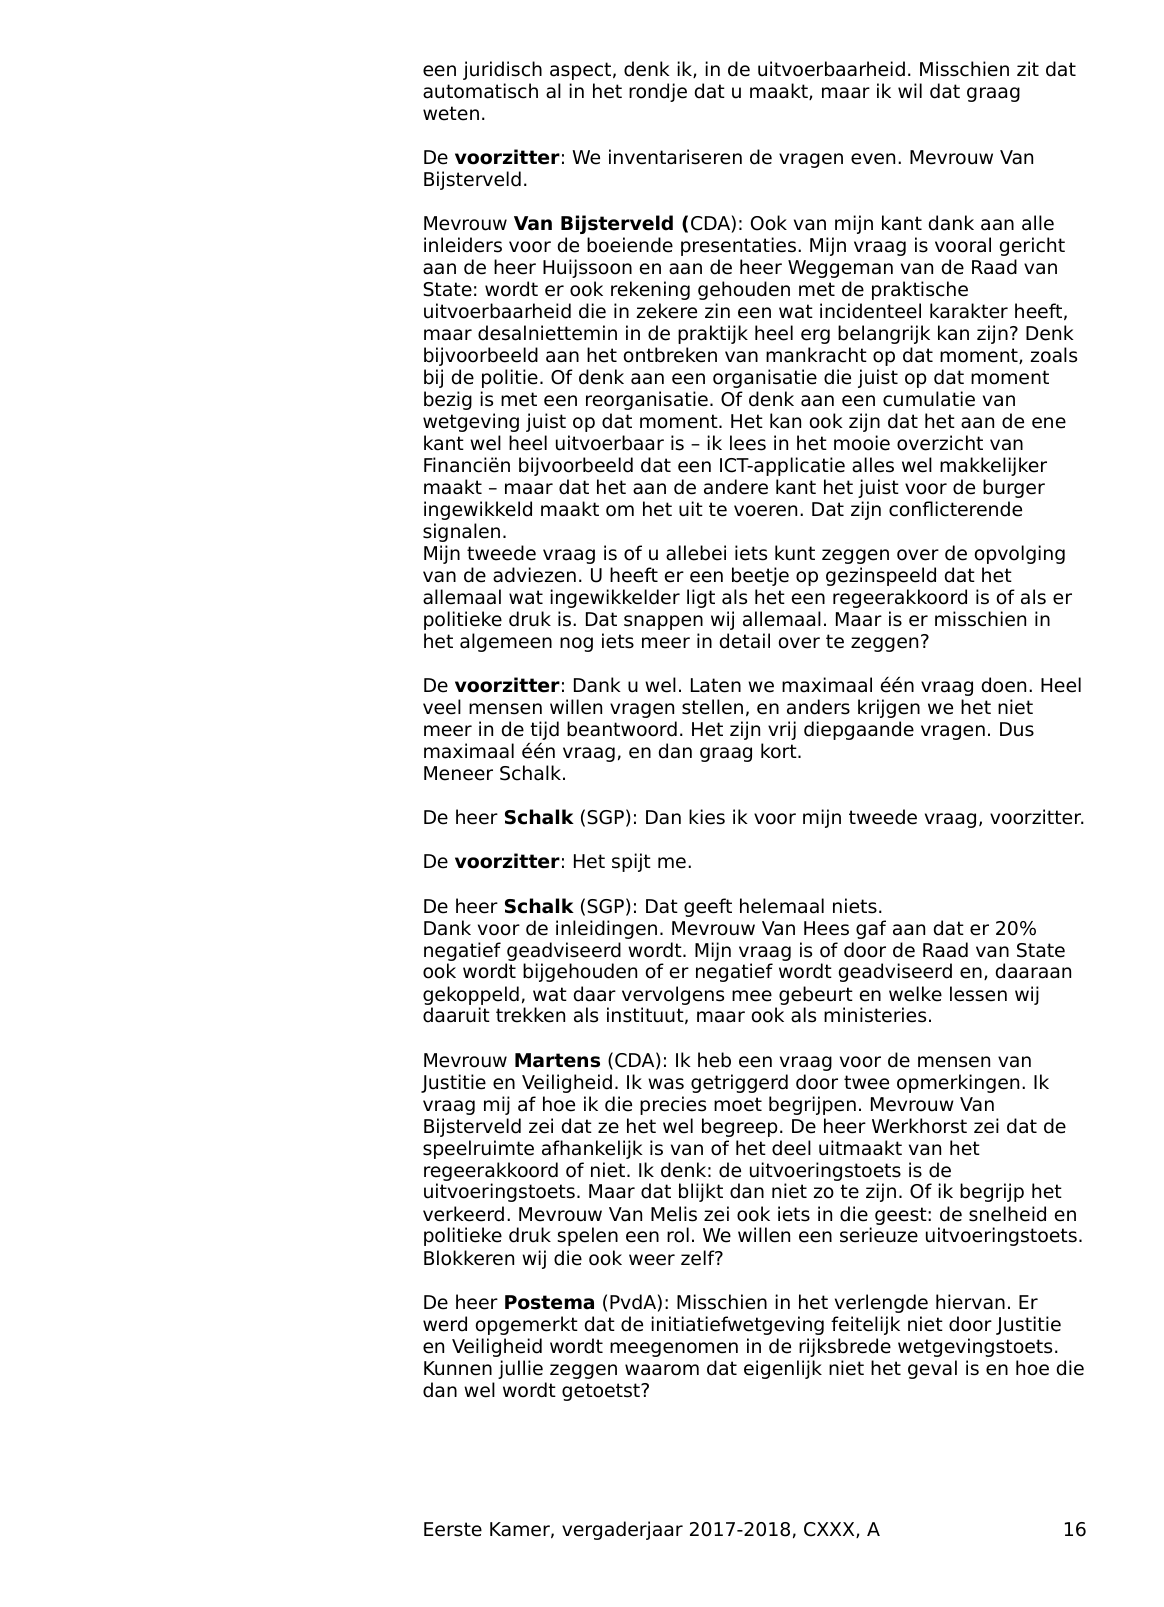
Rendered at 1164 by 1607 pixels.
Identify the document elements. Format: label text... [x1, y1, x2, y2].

text De voorzitter: We inventariseren de vragen even. Mevrouw Van Bijsterveld. [422, 147, 1087, 191]
text Mevrouw Van Bijsterveld (CDA): Ook van mijn kant dank aan alle inleiders voor de boeiende presentaties. Mijn vraag is vooral gericht aan de heer Huijssoon en aan de heer Weggeman van de Raad van State: wordt er ook rekening gehouden met de praktische uitvoerbaarheid die in zekere zin een wat incidenteel karakter heeft, maar desalniettemin in de praktijk heel erg belangrijk kan zijn? Denk bijvoorbeeld aan het ontbreken van mankracht op dat moment, zoals bij de politie. Of denk aan een organisatie die juist op dat moment bezig is met een reorganisatie. Of denk aan een cumulatie van wetgeving juist op dat moment. Het kan ook zijn dat het aan de ene kant wel heel uitvoerbaar is – ik lees in het mooie overzicht van Financiën bijvoorbeeld dat een ICT-applicatie alles wel makkelijker maakt – maar dat het aan de andere kant het juist voor de burger ingewikkeld maakt om het uit te voeren. Dat zijn conflicterende signalen. [422, 213, 1087, 543]
text een juridisch aspect, denk ik, in de uitvoerbaarheid. Misschien zit dat automatisch al in het rondje dat u maakt, maar ik wil dat graag weten. [422, 59, 1087, 125]
text De heer Schalk (SGP): Dan kies ik voor mijn tweede vraag, voorzitter. [422, 807, 1087, 829]
text De voorzitter: Dank u wel. Laten we maximaal één vraag doen. Heel veel mensen willen vragen stellen, en anders krijgen we het niet meer in de tijd beantwoord. Het zijn vrij diepgaande vragen. Dus maximaal één vraag, en dan graag kort. [422, 675, 1087, 763]
text Meneer Schalk. [422, 763, 1087, 785]
text De voorzitter: Het spijt me. [422, 851, 1087, 873]
text Dank voor de inleidingen. Mevrouw Van Hees gaf aan dat er 20% negatief geadviseerd wordt. Mijn vraag is of door de Raad van State ook wordt bijgehouden of er negatief wordt geadviseerd en, daaraan gekoppeld, wat daar vervolgens mee gebeurt en welke lessen wij daaruit trekken als instituut, maar ook als ministeries. [422, 917, 1087, 1027]
text Mevrouw Martens (CDA): Ik heb een vraag voor de mensen van Justitie en Veiligheid. Ik was getriggerd door twee opmerkingen. Ik vraag mij af hoe ik die precies moet begrijpen. Mevrouw Van Bijsterveld zei dat ze het wel begreep. De heer Werkhorst zei dat de speelruimte afhankelijk is van of het deel uitmaakt van het regeerakkoord of niet. Ik denk: de uitvoeringstoets is de uitvoeringstoets. Maar dat blijkt dan niet zo te zijn. Of ik begrijp het verkeerd. Mevrouw Van Melis zei ook iets in die geest: de snelheid en politieke druk spelen een rol. We willen een serieuze uitvoeringstoets. Blokkeren wij die ook weer zelf? [422, 1049, 1087, 1269]
text De heer Schalk (SGP): Dat geeft helemaal niets. [422, 896, 1087, 917]
text Mijn tweede vraag is of u allebei iets kunt zeggen over de opvolging van de adviezen. U heeft er een beetje op gezinspeeld dat het allemaal wat ingewikkelder ligt als het een regeerakkoord is of als er politieke druk is. Dat snappen wij allemaal. Maar is er misschien in het algemeen nog iets meer in detail over te zeggen? [422, 543, 1087, 653]
text De heer Postema (PvdA): Misschien in het verlengde hiervan. Er werd opgemerkt dat de initiatiefwetgeving feitelijk niet door Justitie en Veiligheid wordt meegenomen in de rijksbrede wetgevingstoets. Kunnen jullie zeggen waarom dat eigenlijk niet het geval is en hoe die dan wel wordt getoetst? [422, 1292, 1087, 1401]
